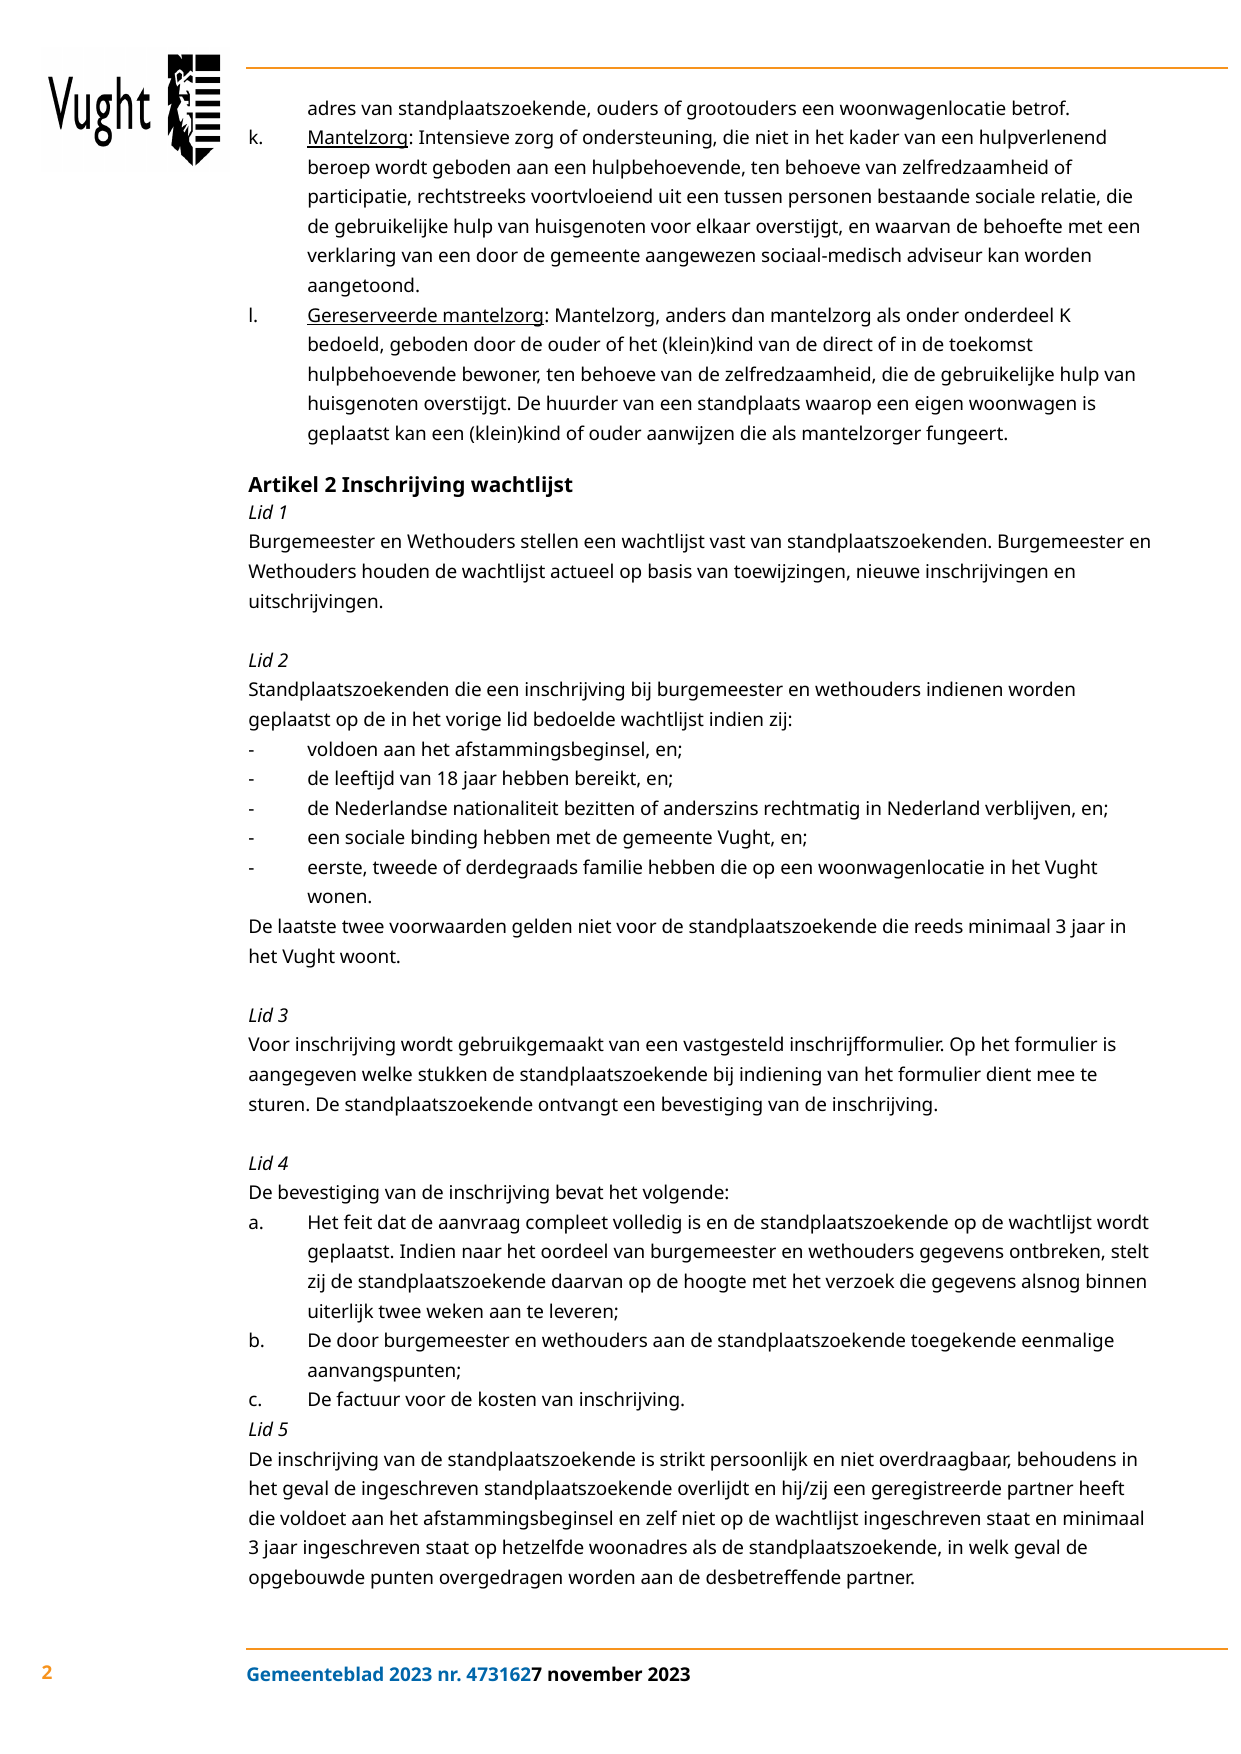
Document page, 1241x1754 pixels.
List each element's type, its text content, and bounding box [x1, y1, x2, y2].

text Burgemeester en Wethouders stellen een wachtlijst vast van standplaatszoekenden. Burgemeester en Wethouders houden de wachtlijst actueel op basis van toewijzingen, nieuwe inschrijvingen en uitschrijvingen. [248, 529, 1152, 613]
text De laatste twee voorwaarden gelden niet voor de standplaatszoekende die reeds minimaal 3 jaar in het Vught woont. [248, 913, 1152, 968]
text Lid 1 [248, 499, 1152, 525]
text Lid 5 [248, 1416, 1152, 1442]
text Lid 4 [248, 1150, 1152, 1176]
list eerste, tweede of derdegraads familie hebben die op een woonwagenlocatie in het Vught wonen. [248, 854, 1152, 909]
text Voor inschrijving wordt gebruikgemaakt van een vastgesteld inschrijfformulier. Op het formulier is aangegeven welke stukken de standplaatszoekende bij indiening van het formulier dient mee te sturen. De standplaatszoekende ontvangt een bevestiging van de inschrijving. [248, 1032, 1152, 1116]
list De factuur voor de kosten van inschrijving. [248, 1387, 1152, 1412]
text De bevestiging van de inschrijving bevat het volgende: [248, 1179, 1152, 1205]
list voldoen aan het afstammingsbeginsel, en; [248, 736, 1152, 761]
text Artikel 2 Inschrijving wachtlijst [248, 471, 1152, 499]
text Standplaatszoekenden die een inschrijving bij burgemeester en wethouders indienen worden geplaatst op de in het vorige lid bedoelde wachtlijst indien zij: [248, 677, 1152, 732]
list De door burgemeester en wethouders aan de standplaatszoekende toegekende eenmalige aanvangspunten; [248, 1327, 1152, 1383]
list de Nederlandse nationaliteit bezitten of anderszins rechtmatig in Nederland verblijven, en; [248, 795, 1152, 821]
text Lid 2 [248, 647, 1152, 673]
list Mantelzorg: Intensieve zorg of ondersteuning, die niet in het kader van een hulpverlenend beroep wordt geboden aan een hulpbehoevende, ten behoeve van zelfredzaamheid of participatie, rechtstreeks voortvloeiend uit een tussen personen bestaande sociale relatie, die de gebruikelijke hulp van huisgenoten voor elkaar overstijgt, en waarvan de behoefte met een verklaring van een door de gemeente aangewezen sociaal-medisch adviseur kan worden aangetoond. [248, 124, 1152, 298]
text De inschrijving van de standplaatszoekende is strikt persoonlijk en niet overdraagbaar, behoudens in het geval de ingeschreven standplaatszoekende overlijdt en hij/zij een geregistreerde partner heeft die voldoet aan het afstammingsbeginsel en zelf niet op de wachtlijst ingeschreven staat en minimaal 3 jaar ingeschreven staat op hetzelfde woonadres als de standplaatszoekende, in welk geval de opgebouwde punten overgedragen worden aan de desbetreffende partner. [248, 1446, 1152, 1590]
list Het feit dat de aanvraag compleet volledig is en de standplaatszoekende op de wachtlijst wordt geplaatst. Indien naar het oordeel van burgemeester en wethouders gegevens ontbreken, stelt zij de standplaatszoekende daarvan op de hoogte met het verzoek die gegevens alsnog binnen uiterlijk twee weken aan te leveren; [248, 1209, 1152, 1323]
text Lid 3 [248, 1002, 1152, 1028]
list adres van standplaatszoekende, ouders of grootouders een woonwagenlocatie betrof. [248, 95, 1152, 121]
picture [41, 47, 231, 172]
list de leeftijd van 18 jaar hebben bereikt, en; [248, 765, 1152, 791]
list Gereserveerde mantelzorg: Mantelzorg, anders dan mantelzorg als onder onderdeel K bedoeld, geboden door de ouder of het (klein)kind van de direct of in de toekomst hulpbehoevende bewoner, ten behoeve van de zelfredzaamheid, die de gebruikelijke hulp van huisgenoten overstijgt. De huurder van een standplaats waarop een eigen woonwagen is geplaatst kan een (klein)kind of ouder aanwijzen die als mantelzorger fungeert. [248, 302, 1152, 446]
list een sociale binding hebben met de gemeente Vught, en; [248, 824, 1152, 850]
